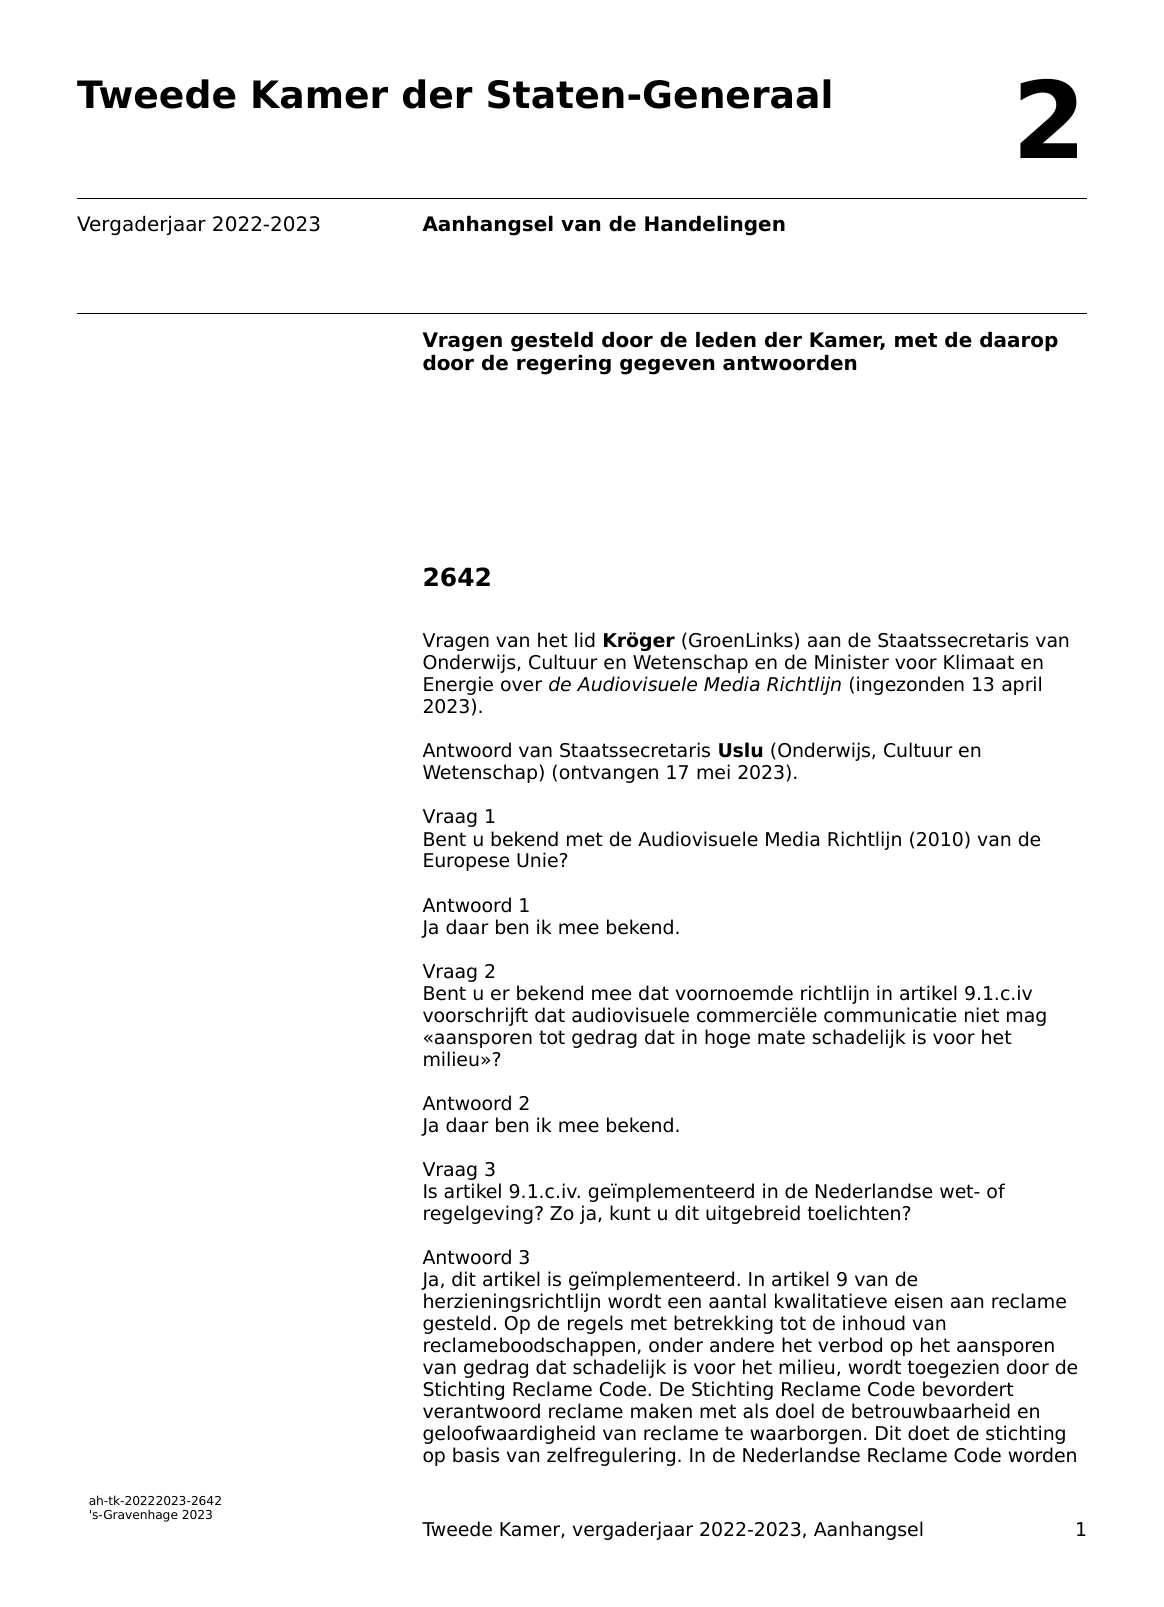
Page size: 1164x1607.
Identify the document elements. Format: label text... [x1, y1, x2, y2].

text Vraag 1 [422, 806, 1087, 828]
text Antwoord van Staatssecretaris Uslu (Onderwijs, Cultuur en Wetenschap) (ontvangen 17 mei 2023). [422, 740, 1087, 784]
table_cell Vragen gesteld door de leden der Kamer, met de daarop door de regering gegeven antwoorden [422, 314, 1087, 375]
text ah-tk-20222023-2642 [88, 1494, 323, 1508]
table_header 2 [886, 59, 1087, 198]
table_header Tweede Kamer der Staten-Generaal [77, 59, 886, 198]
text Ja daar ben ik mee bekend. [422, 917, 1087, 938]
text Ja, dit artikel is geïmplementeerd. In artikel 9 van de herzieningsrichtlijn wordt een aantal kwalitatieve eisen aan reclame gesteld. Op de regels met betrekking tot de inhoud van reclameboodschappen, onder andere het verbod op het aansporen van gedrag dat schadelijk is voor het milieu, wordt toegezien door de Stichting Reclame Code. De Stichting Reclame Code bevordert verantwoord reclame maken met als doel de betrouwbaarheid en geloofwaardigheid van reclame te waarborgen. Dit doet de stichting op basis van zelfregulering. In de Nederlandse Reclame Code worden [422, 1269, 1087, 1467]
text 2642 [422, 563, 1087, 592]
text Antwoord 3 [422, 1247, 1087, 1269]
text 's-Gravenhage 2023 [88, 1508, 323, 1522]
table_cell [77, 314, 422, 375]
text Bent u er bekend mee dat voornoemde richtlijn in artikel 9.1.c.iv voorschrijft dat audiovisuele commerciële communicatie niet mag «aansporen tot gedrag dat in hoge mate schadelijk is voor het milieu»? [422, 983, 1087, 1071]
text Bent u bekend met de Audiovisuele Media Richtlijn (2010) van de Europese Unie? [422, 828, 1087, 872]
table_cell Vergaderjaar 2022-2023 [77, 199, 422, 313]
text Antwoord 2 [422, 1093, 1087, 1115]
text Ja daar ben ik mee bekend. [422, 1115, 1087, 1137]
table_cell Aanhangsel van de Handelingen [422, 199, 1087, 313]
text Vraag 3 [422, 1159, 1087, 1181]
text Antwoord 1 [422, 894, 1087, 917]
text Is artikel 9.1.c.iv. geïmplementeerd in de Nederlandse wet- of regelgeving? Zo ja, kunt u dit uitgebreid toelichten? [422, 1181, 1087, 1225]
text Vraag 2 [422, 961, 1087, 983]
text Vragen van het lid Kröger (GroenLinks) aan de Staatssecretaris van Onderwijs, Cultuur en Wetenschap en de Minister voor Klimaat en Energie over de Audiovisuele Media Richtlijn (ingezonden 13 april 2023). [422, 630, 1087, 718]
